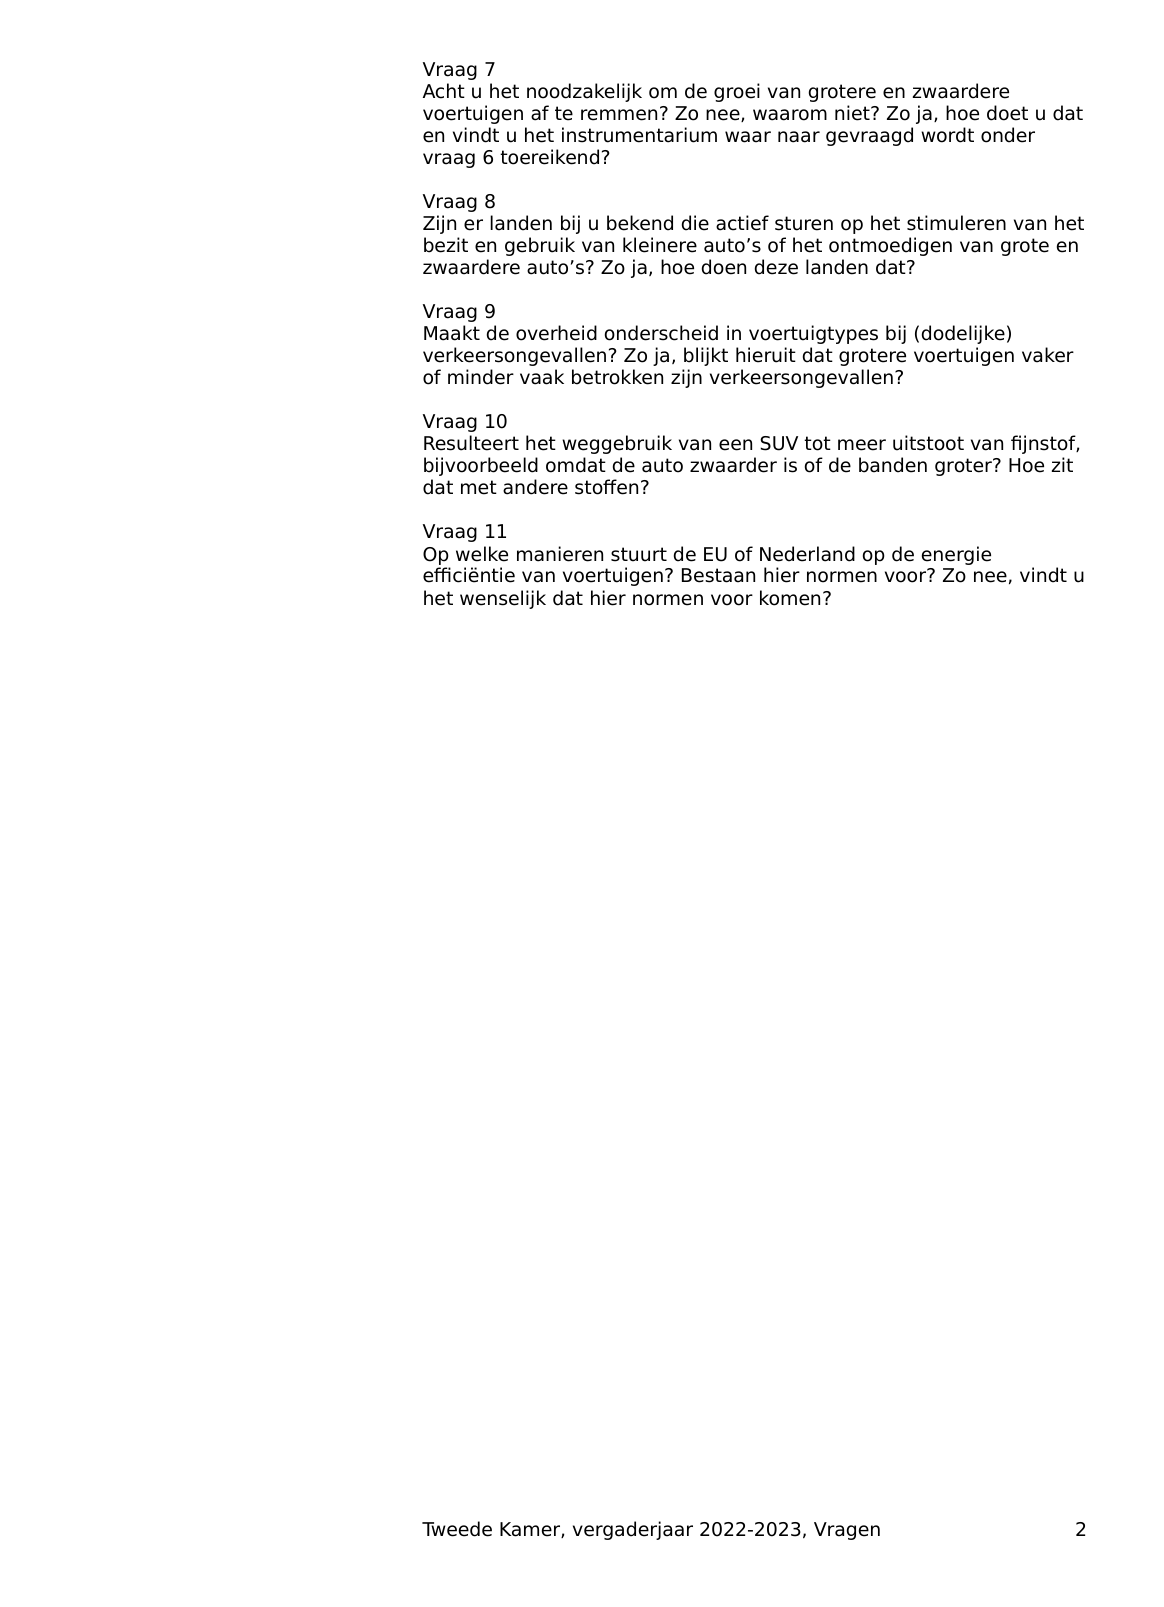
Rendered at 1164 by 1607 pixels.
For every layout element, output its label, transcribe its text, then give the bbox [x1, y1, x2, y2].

text Resulteert het weggebruik van een SUV tot meer uitstoot van fijnstof, bijvoorbeeld omdat de auto zwaarder is of de banden groter? Hoe zit dat met andere stoffen? [422, 433, 1087, 499]
text Op welke manieren stuurt de EU of Nederland op de energie efficiëntie van voertuigen? Bestaan hier normen voor? Zo nee, vindt u het wenselijk dat hier normen voor komen? [422, 543, 1087, 609]
text Vraag 7 [422, 59, 1087, 81]
text Zijn er landen bij u bekend die actief sturen op het stimuleren van het bezit en gebruik van kleinere auto’s of het ontmoedigen van grote en zwaardere auto’s? Zo ja, hoe doen deze landen dat? [422, 213, 1087, 279]
text Vraag 11 [422, 521, 1087, 543]
text Acht u het noodzakelijk om de groei van grotere en zwaardere voertuigen af te remmen? Zo nee, waarom niet? Zo ja, hoe doet u dat en vindt u het instrumentarium waar naar gevraagd wordt onder vraag 6 toereikend? [422, 81, 1087, 169]
text Maakt de overheid onderscheid in voertuigtypes bij (dodelijke) verkeersongevallen? Zo ja, blijkt hieruit dat grotere voertuigen vaker of minder vaak betrokken zijn verkeersongevallen? [422, 323, 1087, 389]
text Vraag 8 [422, 191, 1087, 213]
text Vraag 9 [422, 301, 1087, 323]
text Vraag 10 [422, 411, 1087, 433]
